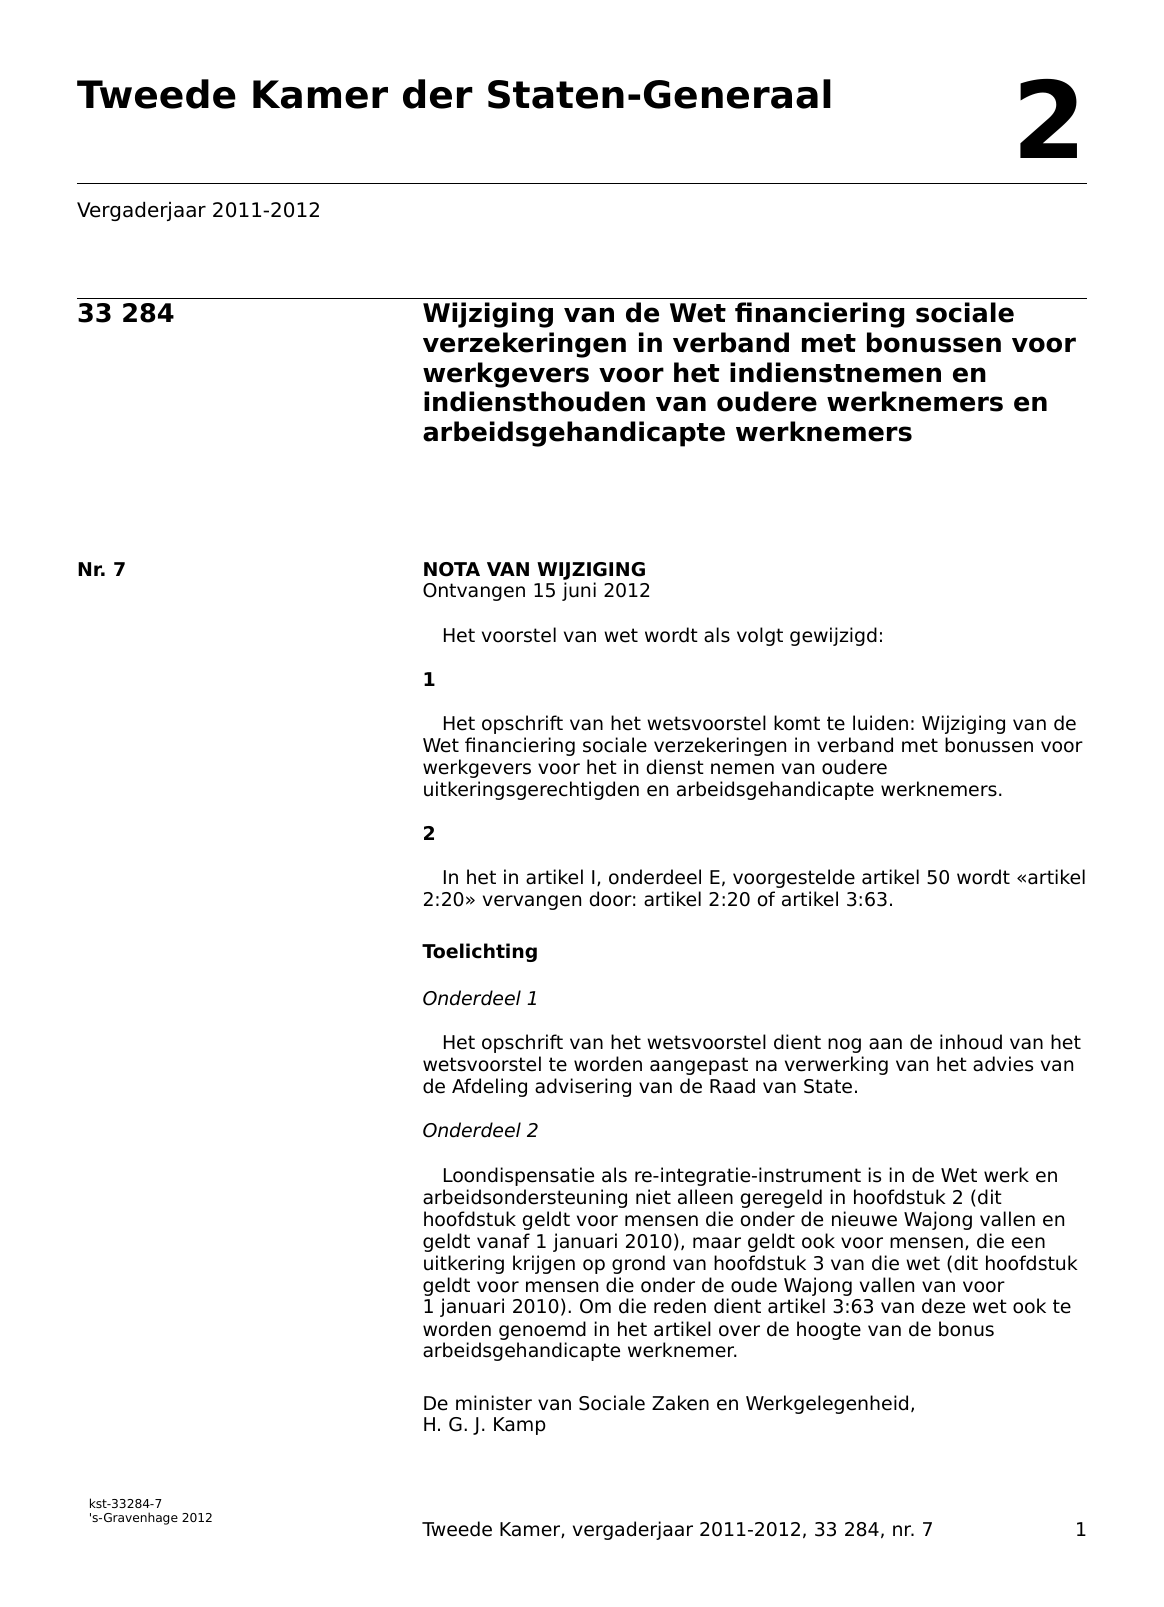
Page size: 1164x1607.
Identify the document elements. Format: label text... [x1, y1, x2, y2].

text kst-33284-7 [88, 1497, 323, 1511]
subtitle Onderdeel 1 [422, 988, 1087, 1010]
table_header 2 [886, 59, 1087, 183]
subtitle Nr. 7 NOTA VAN WIJZIGING [77, 558, 1087, 580]
table_header Tweede Kamer der Staten-Generaal [77, 59, 886, 183]
subtitle 33 284 Wijziging van de Wet financiering sociale verzekeringen in verband met bonussen voor werkgevers voor het indienstnemen en indiensthouden van oudere werknemers en arbeidsgehandicapte werknemers [77, 299, 1087, 447]
text Het opschrift van het wetsvoorstel komt te luiden: Wijziging van de Wet financiering sociale verzekeringen in verband met bonussen voor werkgevers voor het in dienst nemen van oudere uitkeringsgerechtigden en arbeidsgehandicapte werknemers. [422, 713, 1087, 801]
text In het in artikel I, onderdeel E, voorgestelde artikel 50 wordt «artikel 2:20» vervangen door: artikel 2:20 of artikel 3:63. [422, 867, 1087, 911]
subtitle 2 [422, 823, 1087, 845]
text 's-Gravenhage 2012 [88, 1511, 323, 1525]
subtitle Toelichting [422, 941, 1087, 963]
text De minister van Sociale Zaken en Werkgelegenheid, H. G. J. Kamp [422, 1392, 1087, 1436]
table_cell Vergaderjaar 2011-2012 [77, 184, 1087, 298]
text Het voorstel van wet wordt als volgt gewijzigd: [422, 624, 1087, 647]
subtitle 1 [422, 669, 1087, 691]
text Loondispensatie als re-integratie-instrument is in de Wet werk en arbeidsondersteuning niet alleen geregeld in hoofdstuk 2 (dit hoofdstuk geldt voor mensen die onder de nieuwe Wajong vallen en geldt vanaf 1 januari 2010), maar geldt ook voor mensen, die een uitkering krijgen op grond van hoofdstuk 3 van die wet (dit hoofdstuk geldt voor mensen die onder de oude Wajong vallen van voor 1 januari 2010). Om die reden dient artikel 3:63 van deze wet ook te worden genoemd in het artikel over de hoogte van de bonus arbeidsgehandicapte werknemer. [422, 1164, 1087, 1362]
subtitle Onderdeel 2 [422, 1120, 1087, 1142]
text Ontvangen 15 juni 2012 [422, 580, 1087, 602]
text Het opschrift van het wetsvoorstel dient nog aan de inhoud van het wetsvoorstel te worden aangepast na verwerking van het advies van de Afdeling advisering van de Raad van State. [422, 1032, 1087, 1098]
